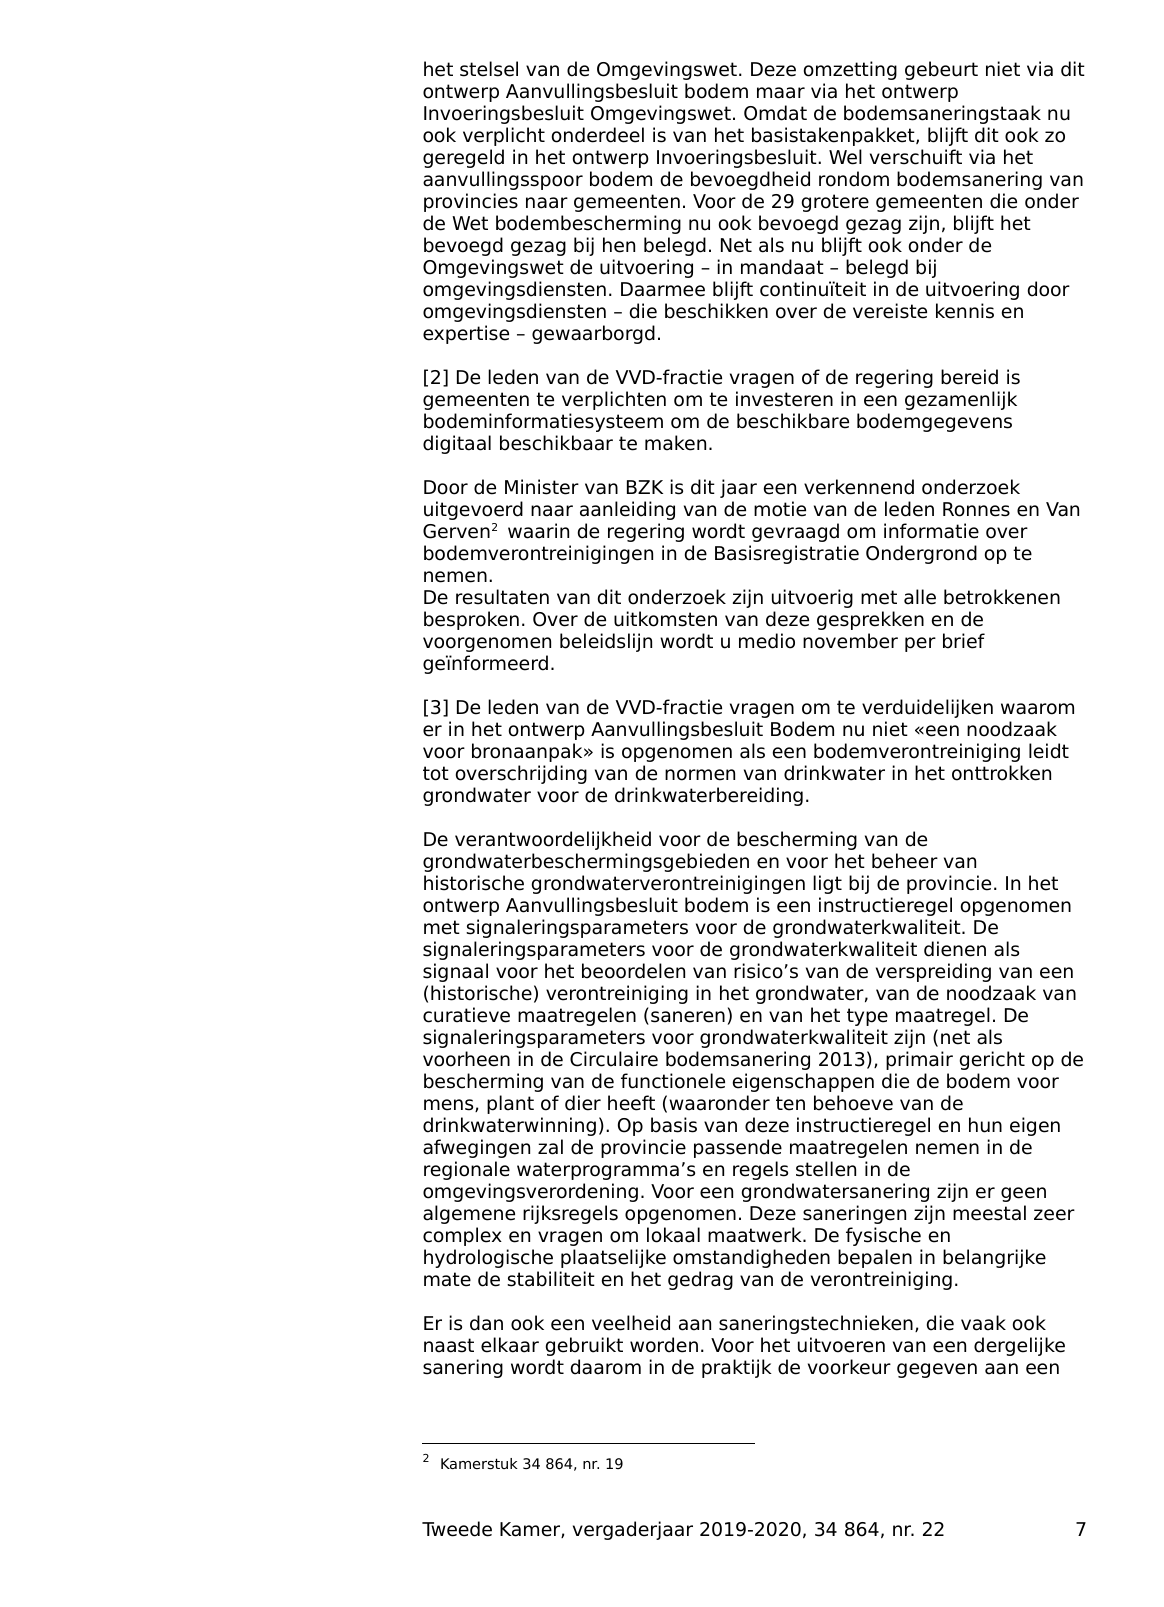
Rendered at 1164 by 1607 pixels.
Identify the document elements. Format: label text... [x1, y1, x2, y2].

text De verantwoordelijkheid voor de bescherming van de grondwaterbeschermingsgebieden en voor het beheer van historische grondwaterverontreinigingen ligt bij de provincie. In het ontwerp Aanvullingsbesluit bodem is een instructieregel opgenomen met signaleringsparameters voor de grondwaterkwaliteit. De signaleringsparameters voor de grondwaterkwaliteit dienen als signaal voor het beoordelen van risico’s van de verspreiding van een (historische) verontreiniging in het grondwater, van de noodzaak van curatieve maatregelen (saneren) en van het type maatregel. De signaleringsparameters voor grondwaterkwaliteit zijn (net als voorheen in de Circulaire bodemsanering 2013), primair gericht op de bescherming van de functionele eigenschappen die de bodem voor mens, plant of dier heeft (waaronder ten behoeve van de drinkwaterwinning). Op basis van deze instructieregel en hun eigen afwegingen zal de provincie passende maatregelen nemen in de regionale waterprogramma’s en regels stellen in de omgevingsverordening. Voor een grondwatersanering zijn er geen algemene rijksregels opgenomen. Deze saneringen zijn meestal zeer complex en vragen om lokaal maatwerk. De fysische en hydrologische plaatselijke omstandigheden bepalen in belangrijke mate de stabiliteit en het gedrag van de verontreiniging. [422, 829, 1087, 1291]
text Door de Minister van BZK is dit jaar een verkennend onderzoek uitgevoerd naar aanleiding van de motie van de leden Ronnes en Van Gerven waarin de regering wordt gevraagd om informatie over bodemverontreinigingen in de Basisregistratie Ondergrond op te nemen. [422, 477, 1087, 587]
text Er is dan ook een veelheid aan saneringstechnieken, die vaak ook naast elkaar gebruikt worden. Voor het uitvoeren van een dergelijke sanering wordt daarom in de praktijk de voorkeur gegeven aan een [422, 1313, 1087, 1379]
text Kamerstuk 34 864, nr. 19 [422, 1452, 1087, 1474]
text het stelsel van de Omgevingswet. Deze omzetting gebeurt niet via dit ontwerp Aanvullingsbesluit bodem maar via het ontwerp Invoeringsbesluit Omgevingswet. Omdat de bodemsaneringstaak nu ook verplicht onderdeel is van het basistakenpakket, blijft dit ook zo geregeld in het ontwerp Invoeringsbesluit. Wel verschuift via het aanvullingsspoor bodem de bevoegdheid rondom bodemsanering van provincies naar gemeenten. Voor de 29 grotere gemeenten die onder de Wet bodembescherming nu ook bevoegd gezag zijn, blijft het bevoegd gezag bij hen belegd. Net als nu blijft ook onder de Omgevingswet de uitvoering – in mandaat – belegd bij omgevingsdiensten. Daarmee blijft continuïteit in de uitvoering door omgevingsdiensten – die beschikken over de vereiste kennis en expertise – gewaarborgd. [422, 59, 1087, 345]
text [3] De leden van de VVD-fractie vragen om te verduidelijken waarom er in het ontwerp Aanvullingsbesluit Bodem nu niet «een noodzaak voor bronaanpak» is opgenomen als een bodemverontreiniging leidt tot overschrijding van de normen van drinkwater in het onttrokken grondwater voor de drinkwaterbereiding. [422, 697, 1087, 807]
text De resultaten van dit onderzoek zijn uitvoerig met alle betrokkenen besproken. Over de uitkomsten van deze gesprekken en de voorgenomen beleidslijn wordt u medio november per brief geïnformeerd. [422, 587, 1087, 675]
text [2] De leden van de VVD-fractie vragen of de regering bereid is gemeenten te verplichten om te investeren in een gezamenlijk bodeminformatiesysteem om de beschikbare bodemgegevens digitaal beschikbaar te maken. [422, 367, 1087, 455]
